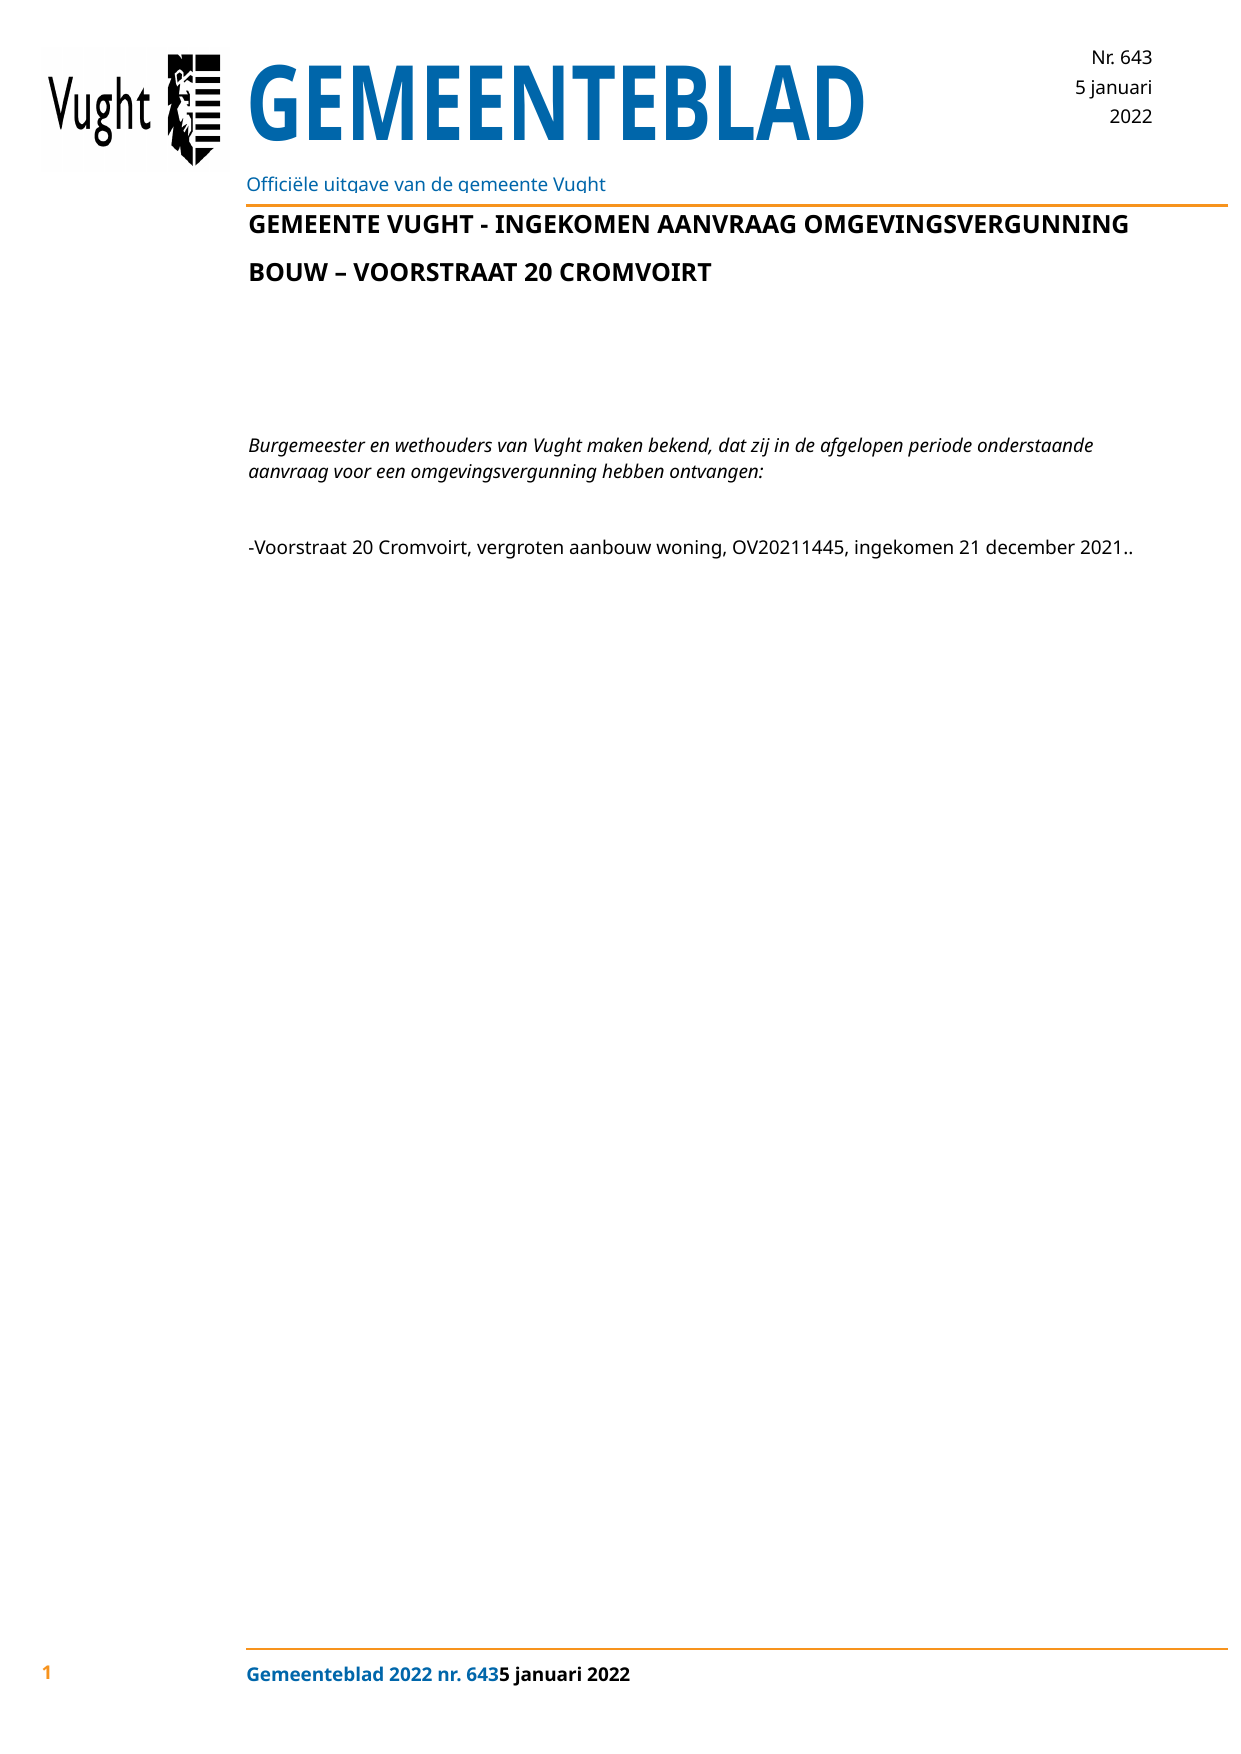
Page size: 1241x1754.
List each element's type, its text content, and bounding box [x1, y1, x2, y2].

picture [41, 47, 231, 172]
text Burgemeester en wethouders van Vught maken bekend, dat zij in de afgelopen periode onderstaande aanvraag voor een omgevingsvergunning hebben ontvangen: [248, 432, 1152, 484]
text GEMEENTE VUGHT - INGEKOMEN AANVRAAG OMGEVINGSVERGUNNING BOUW – VOORSTRAAT 20 CROMVOIRT [248, 207, 1152, 288]
text -Voorstraat 20 Cromvoirt, vergroten aanbouw woning, OV20211445, ingekomen 21 december 2021.. [248, 534, 1152, 560]
